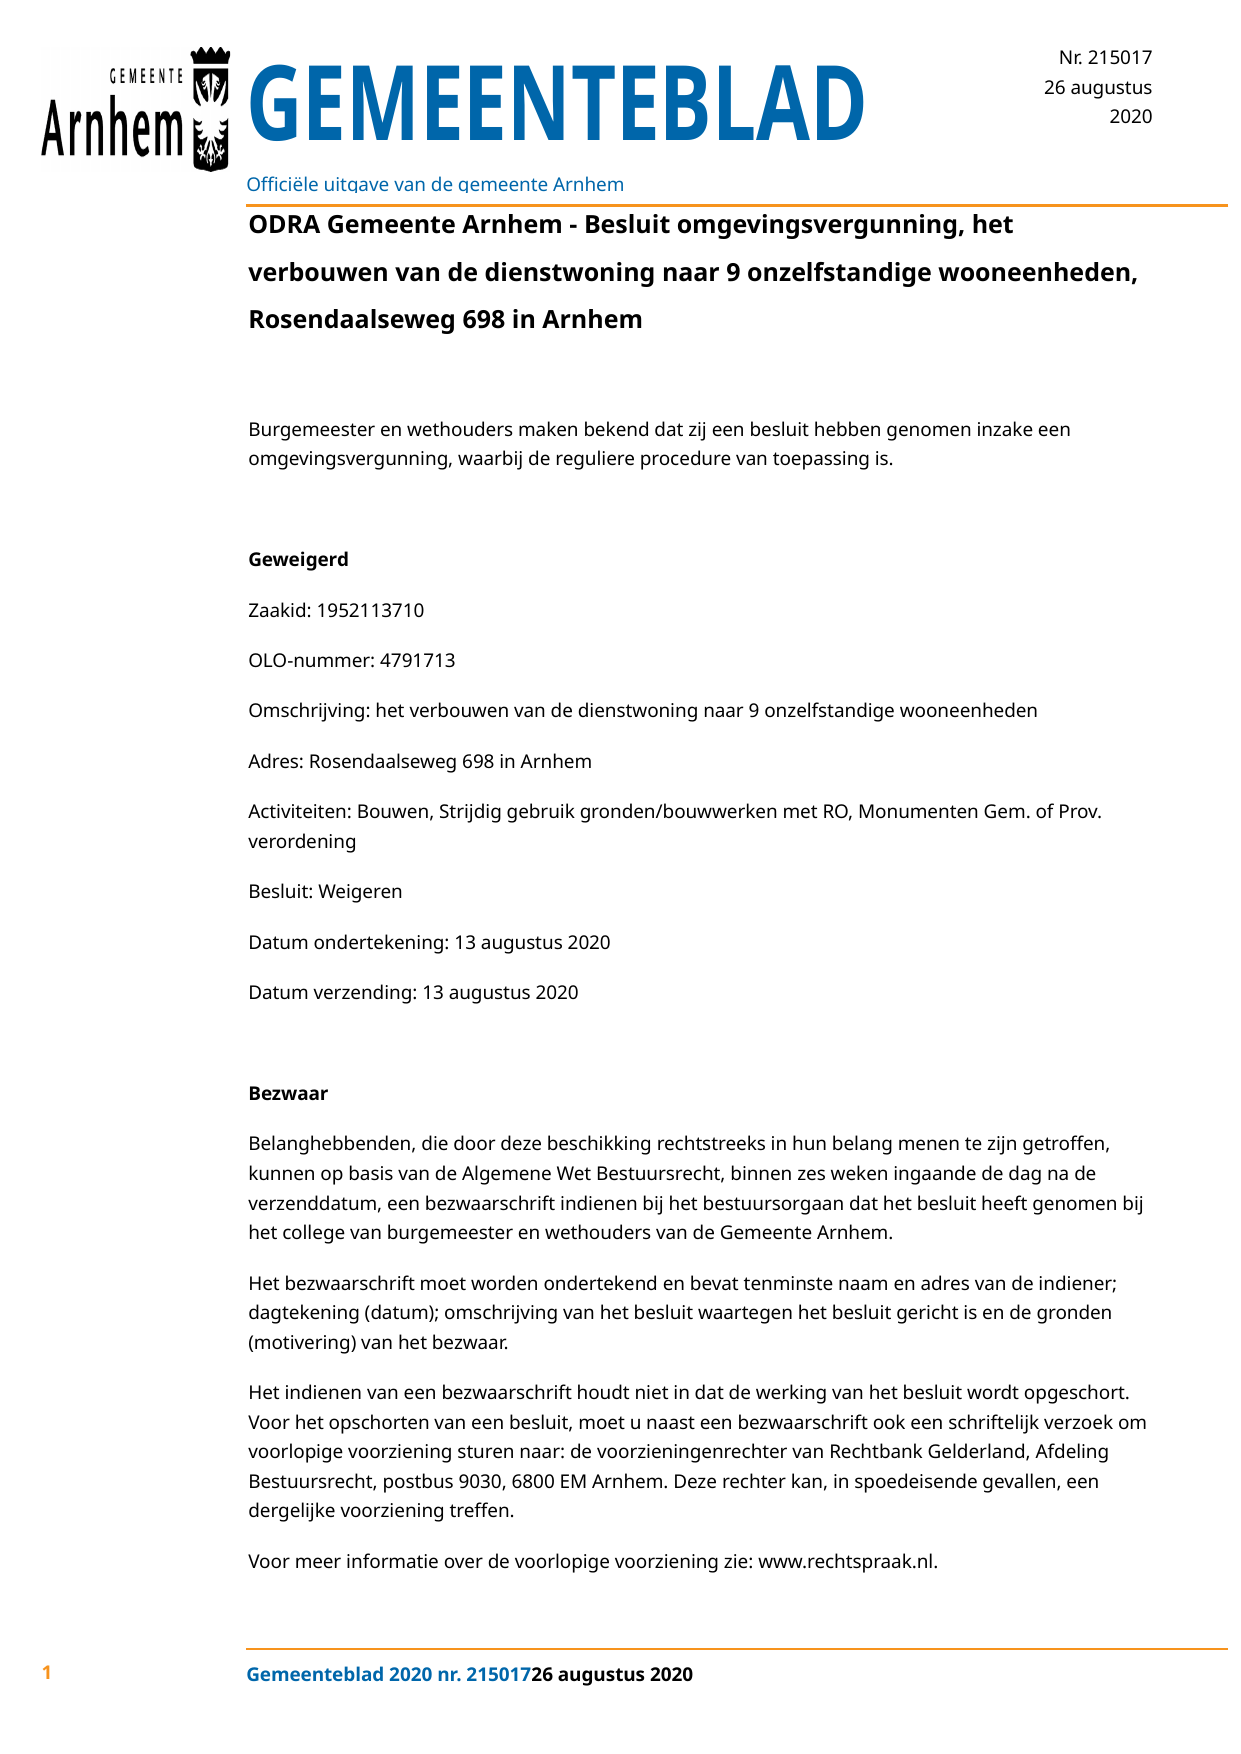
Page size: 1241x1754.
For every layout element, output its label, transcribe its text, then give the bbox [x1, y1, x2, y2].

text Voor meer informatie over de voorlopige voorziening zie: www.rechtspraak.nl. [248, 1548, 1152, 1574]
text Het indienen van een bezwaarschrift houdt niet in dat de werking van het besluit wordt opgeschort. Voor het opschorten van een besluit, moet u naast een bezwaarschrift ook een schriftelijk verzoek om voorlopige voorziening sturen naar: de voorzieningenrechter van Rechtbank Gelderland, Afdeling Bestuursrecht, postbus 9030, 6800 EM Arnhem. Deze rechter kan, in spoedeisende gevallen, een dergelijke voorziening treffen. [248, 1379, 1152, 1523]
text Burgemeester en wethouders maken bekend dat zij een besluit hebben genomen inzake een omgevingsvergunning, waarbij de reguliere procedure van toepassing is. [248, 416, 1152, 471]
picture [41, 47, 231, 172]
text ODRA Gemeente Arnhem - Besluit omgevingsvergunning, het verbouwen van de dienstwoning naar 9 onzelfstandige wooneenheden, Rosendaalseweg 698 in Arnhem [248, 207, 1152, 336]
text Datum ondertekening: 13 augustus 2020 [248, 929, 1152, 954]
text Activiteiten: Bouwen, Strijdig gebruik gronden/bouwwerken met RO, Monumenten Gem. of Prov. verordening [248, 798, 1152, 854]
text OLO-nummer: 4791713 [248, 647, 1152, 673]
text Besluit: Weigeren [248, 878, 1152, 904]
text Het bezwaarschrift moet worden ondertekend en bevat tenminste naam en adres van de indiener; dagtekening (datum); omschrijving van het besluit waartegen het besluit gericht is en de gronden (motivering) van het bezwaar. [248, 1270, 1152, 1354]
text Geweigerd [248, 546, 1152, 572]
text Belanghebbenden, die door deze beschikking rechtstreeks in hun belang menen te zijn getroffen, kunnen op basis van de Algemene Wet Bestuursrecht, binnen zes weken ingaande de dag na de verzenddatum, een bezwaarschrift indienen bij het bestuursorgaan dat het besluit heeft genomen bij het college van burgemeester en wethouders van de Gemeente Arnhem. [248, 1131, 1152, 1245]
text Omschrijving: het verbouwen van de dienstwoning naar 9 onzelfstandige wooneenheden [248, 698, 1152, 723]
text Datum verzending: 13 augustus 2020 [248, 979, 1152, 1005]
text Adres: Rosendaalseweg 698 in Arnhem [248, 748, 1152, 774]
text Bezwaar [248, 1080, 1152, 1106]
text Zaakid: 1952113710 [248, 597, 1152, 622]
